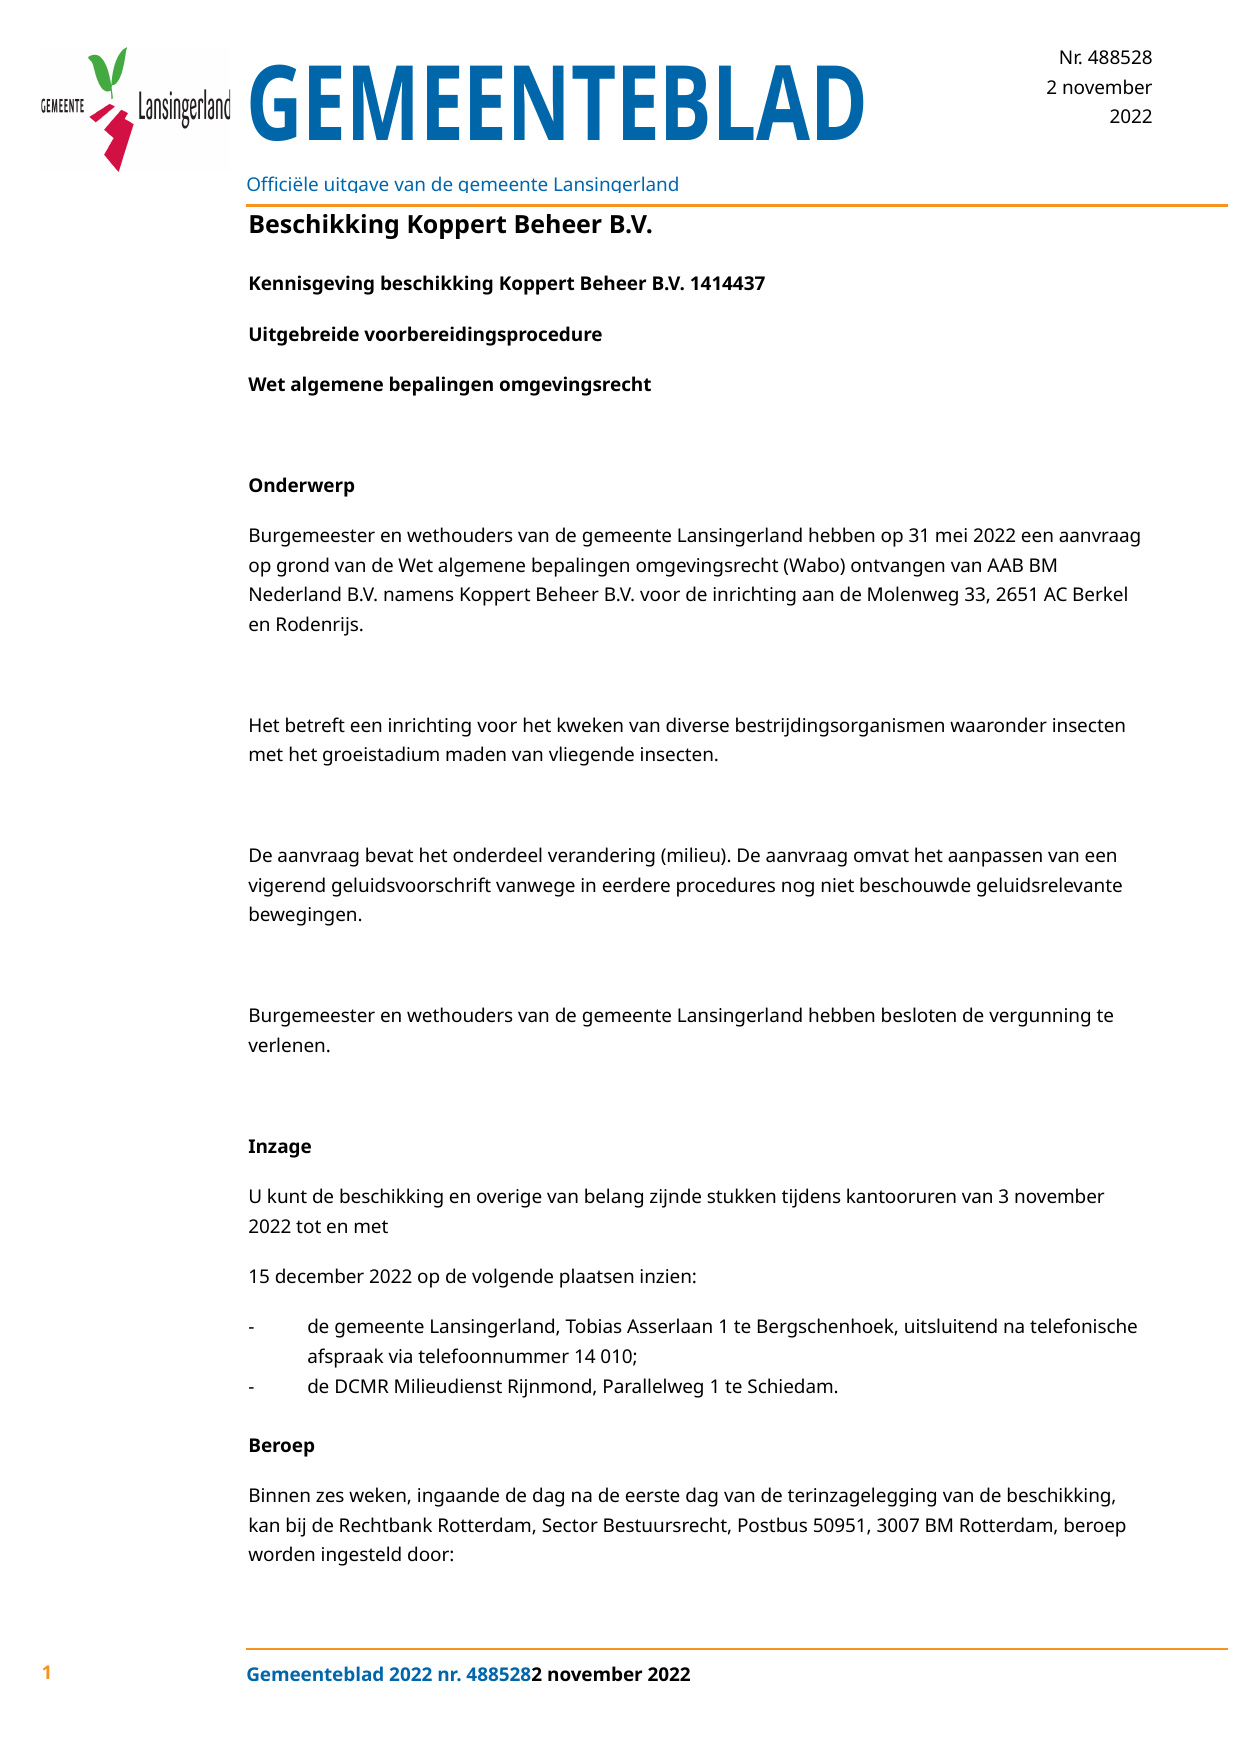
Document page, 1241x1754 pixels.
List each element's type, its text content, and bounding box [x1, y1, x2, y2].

text De aanvraag bevat het onderdeel verandering (milieu). De aanvraag omvat het aanpassen van een vigerend geluidsvoorschrift vanwege in eerdere procedures nog niet beschouwde geluidsrelevante bewegingen. [248, 842, 1152, 927]
text Kennisgeving beschikking Koppert Beheer B.V. 1414437 [248, 270, 1152, 296]
picture [41, 47, 231, 172]
text Het betreft een inrichting voor het kweken van diverse bestrijdingsorganismen waaronder insecten met het groeistadium maden van vliegende insecten. [248, 712, 1152, 767]
text Burgemeester en wethouders van de gemeente Lansingerland hebben besloten de vergunning te verlenen. [248, 1002, 1152, 1058]
text Beroep [248, 1432, 1152, 1458]
text Beschikking Koppert Beheer B.V. [248, 207, 1152, 241]
text Wet algemene bepalingen omgevingsrecht [248, 371, 1152, 397]
text Onderwerp [248, 472, 1152, 498]
list de gemeente Lansingerland, Tobias Asserlaan 1 te Bergschenhoek, uitsluitend na telefonische afspraak via telefoonnummer 14 010; [248, 1314, 1152, 1369]
text Binnen zes weken, ingaande de dag na de eerste dag van de terinzagelegging van de beschikking, kan bij de Rechtbank Rotterdam, Sector Bestuursrecht, Postbus 50951, 3007 BM Rotterdam, beroep worden ingesteld door: [248, 1482, 1152, 1567]
text Uitgebreide voorbereidingsprocedure [248, 321, 1152, 346]
text 15 december 2022 op de volgende plaatsen inzien: [248, 1263, 1152, 1289]
text U kunt de beschikking en overige van belang zijnde stukken tijdens kantooruren van 3 november 2022 tot en met [248, 1183, 1152, 1238]
text Inzage [248, 1133, 1152, 1158]
list de DCMR Milieudienst Rijnmond, Parallelweg 1 te Schiedam. [248, 1373, 1152, 1398]
text Burgemeester en wethouders van de gemeente Lansingerland hebben op 31 mei 2022 een aanvraag op grond van de Wet algemene bepalingen omgevingsrecht (Wabo) ontvangen van AAB BM Nederland B.V. namens Koppert Beheer B.V. voor de inrichting aan de Molenweg 33, 2651 AC Berkel en Rodenrijs. [248, 522, 1152, 637]
